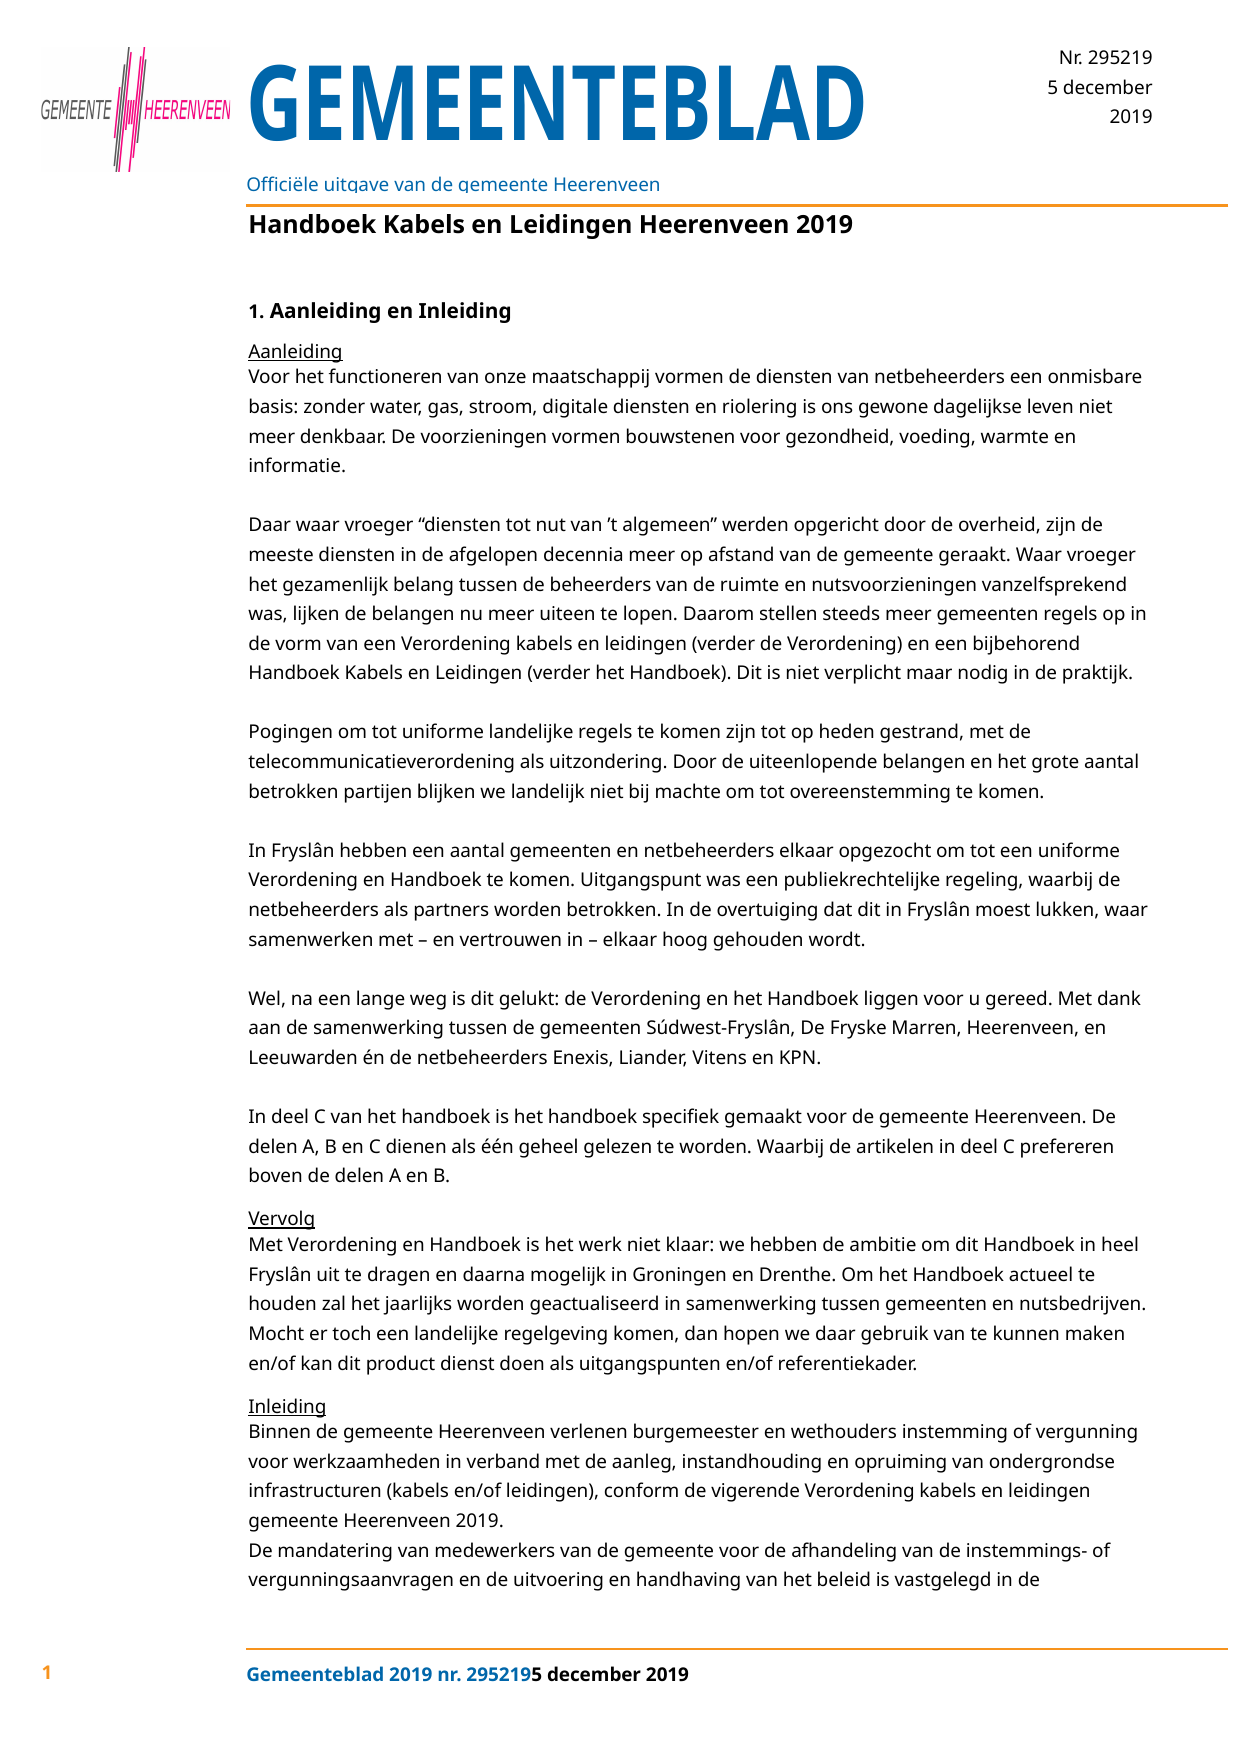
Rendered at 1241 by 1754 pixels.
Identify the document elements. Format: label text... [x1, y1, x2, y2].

text Wel, na een lange weg is dit gelukt: de Verordening en het Handboek liggen voor u gereed. Met dank aan de samenwerking tussen de gemeenten Súdwest-Fryslân, De Fryske Marren, Heerenveen, en Leeuwarden én de netbeheerders Enexis, Liander, Vitens en KPN. [248, 985, 1152, 1070]
text 1. Aanleiding en Inleiding [248, 296, 1152, 324]
text In deel C van het handboek is het handboek specifiek gemaakt voor de gemeente Heerenveen. De delen A, B en C dienen als één geheel gelezen te worden. Waarbij de artikelen in deel C prefereren boven de delen A en B. [248, 1103, 1152, 1188]
text Met Verordening en Handboek is het werk niet klaar: we hebben de ambitie om dit Handboek in heel Fryslân uit te dragen en daarna mogelijk in Groningen en Drenthe. Om het Handboek actueel te houden zal het jaarlijks worden geactualiseerd in samenwerking tussen gemeenten en nutsbedrijven. Mocht er toch een landelijke regelgeving komen, dan hopen we daar gebruik van te kunnen maken en/of kan dit product dienst doen als uitgangspunten en/of referentiekader. [248, 1231, 1152, 1375]
text In Fryslân hebben een aantal gemeenten en netbeheerders elkaar opgezocht om tot een uniforme Verordening en Handboek te komen. Uitgangspunt was een publiekrechtelijke regeling, waarbij de netbeheerders als partners worden betrokken. In de overtuiging dat dit in Fryslân moest lukken, waar samenwerken met – en vertrouwen in – elkaar hoog gehouden wordt. [248, 837, 1152, 952]
text Daar waar vroeger “diensten tot nut van ’t algemeen” werden opgericht door de overheid, zijn de meeste diensten in de afgelopen decennia meer op afstand van de gemeente geraakt. Waar vroeger het gezamenlijk belang tussen de beheerders van de ruimte en nutsvoorzieningen vanzelfsprekend was, lijken de belangen nu meer uiteen te lopen. Daarom stellen steeds meer gemeenten regels op in de vorm van een Verordening kabels en leidingen (verder de Verordening) en een bijbehorend Handboek Kabels en Leidingen (verder het Handboek). Dit is niet verplicht maar nodig in de praktijk. [248, 512, 1152, 685]
picture [41, 47, 231, 172]
text Aanleiding [248, 338, 1152, 364]
text Vervolg [248, 1206, 1152, 1231]
text Binnen de gemeente Heerenveen verlenen burgemeester en wethouders instemming of vergunning voor werkzaamheden in verband met de aanleg, instandhouding en opruiming van ondergrondse infrastructuren (kabels en/of leidingen), conform de vigerende Verordening kabels en leidingen gemeente Heerenveen 2019. [248, 1418, 1152, 1533]
text Handboek Kabels en Leidingen Heerenveen 2019 [248, 207, 1152, 241]
text Pogingen om tot uniforme landelijke regels te komen zijn tot op heden gestrand, met de telecommunicatieverordening als uitzondering. Door de uiteenlopende belangen en het grote aantal betrokken partijen blijken we landelijk niet bij machte om tot overeenstemming te komen. [248, 719, 1152, 804]
text De mandatering van medewerkers van de gemeente voor de afhandeling van de instemmings- of vergunningsaanvragen en de uitvoering en handhaving van het beleid is vastgelegd in de [248, 1537, 1152, 1592]
text Inleiding [248, 1393, 1152, 1418]
text Voor het functioneren van onze maatschappij vormen de diensten van netbeheerders een onmisbare basis: zonder water, gas, stroom, digitale diensten en riolering is ons gewone dagelijkse leven niet meer denkbaar. De voorzieningen vormen bouwstenen voor gezondheid, voeding, warmte en informatie. [248, 364, 1152, 478]
